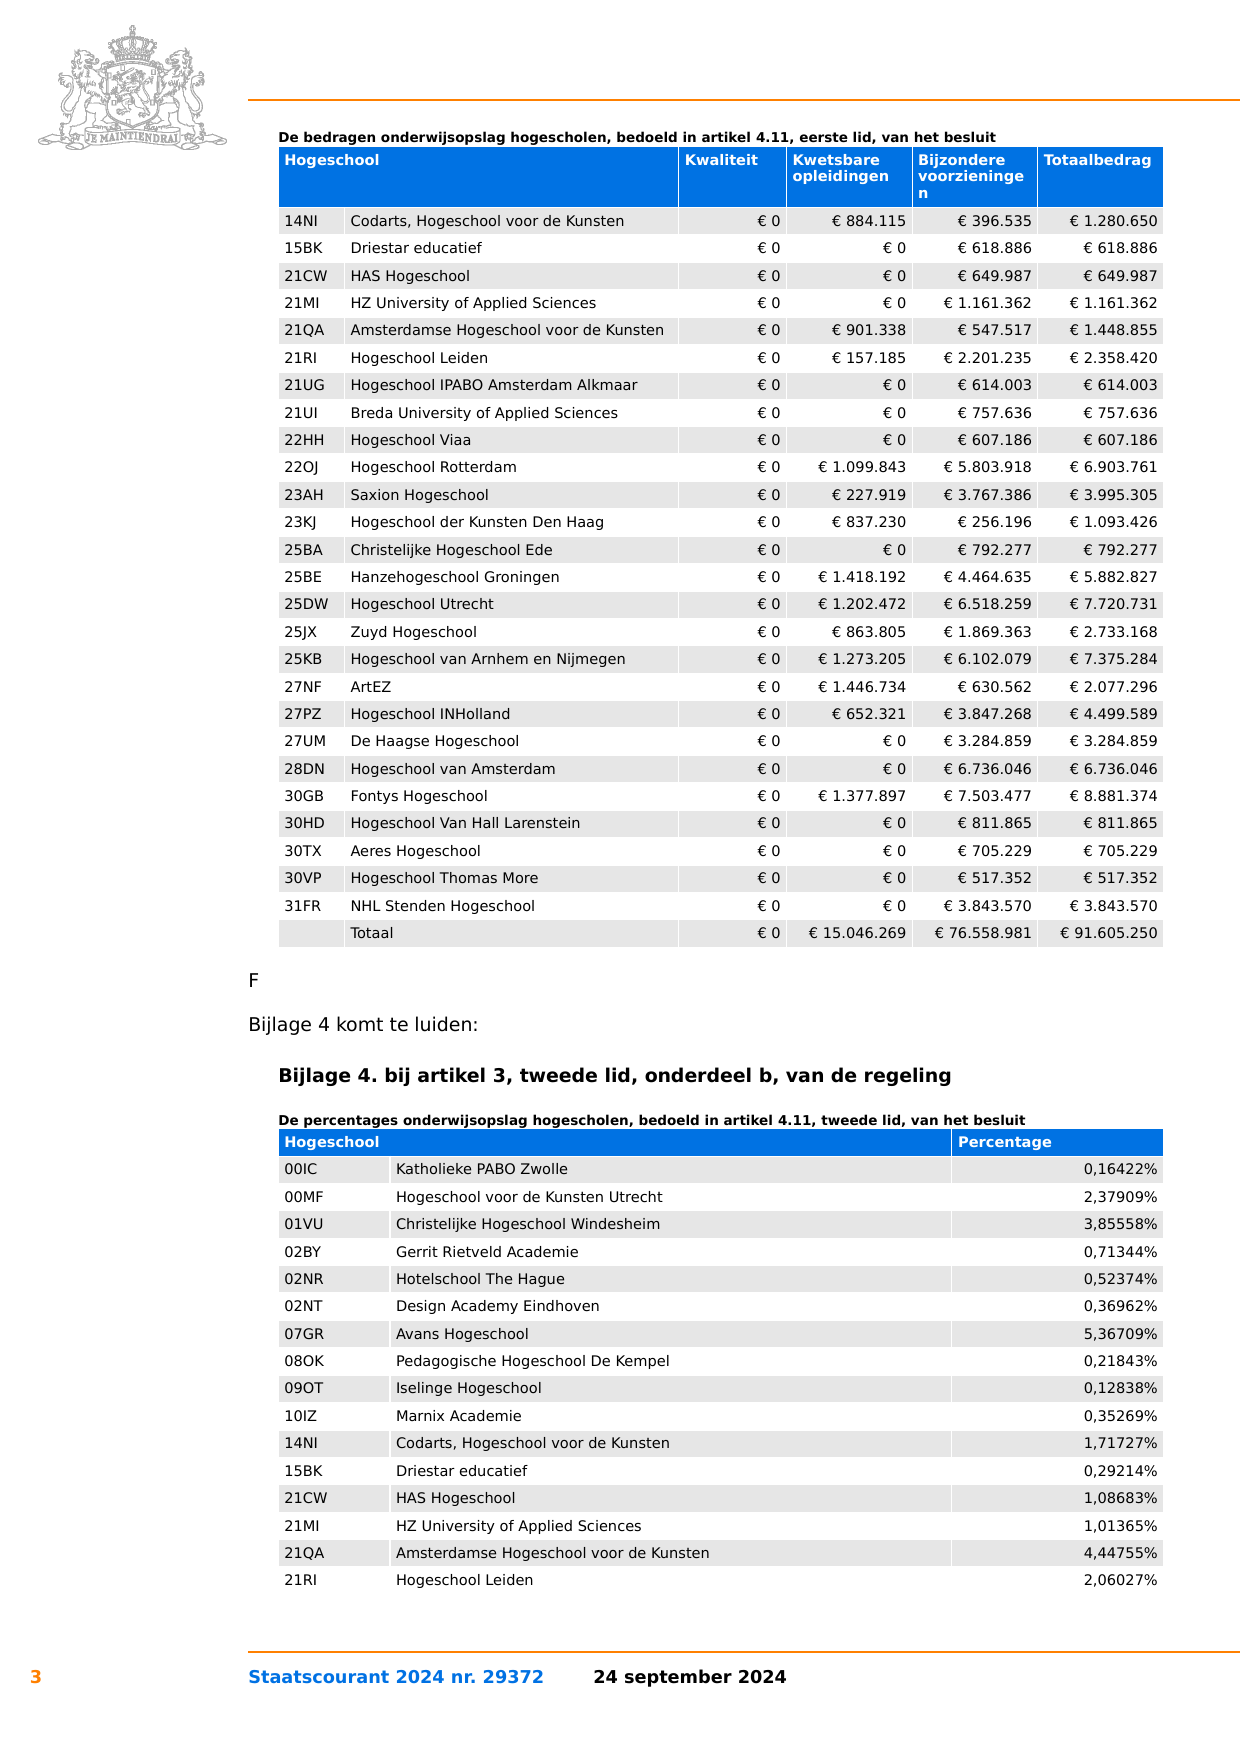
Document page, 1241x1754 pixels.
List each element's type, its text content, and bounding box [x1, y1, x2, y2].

table_cell € 547.517 [913, 318, 1037, 344]
table_cell Codarts, Hogeschool voor de Kunsten [345, 208, 678, 234]
table_cell 2,06027% [952, 1568, 1163, 1594]
table_cell 31FR [279, 893, 344, 919]
table_cell Marnix Academie [391, 1403, 951, 1429]
table_cell 15BK [279, 1458, 389, 1484]
table_cell € 2.733.168 [1038, 619, 1163, 645]
table_cell € 649.987 [913, 263, 1037, 289]
table_cell 4,44755% [952, 1540, 1163, 1566]
table_cell Totaalbedrag [1038, 147, 1163, 207]
table_cell € 0 [679, 509, 786, 536]
table_cell 27PZ [279, 701, 344, 727]
table_cell Driestar educatief [391, 1458, 951, 1484]
table_cell Codarts, Hogeschool voor de Kunsten [391, 1431, 951, 1457]
table_cell Amsterdamse Hogeschool voor de Kunsten [391, 1540, 951, 1566]
table_cell € 618.886 [1038, 235, 1163, 262]
table_cell € 652.321 [787, 701, 912, 727]
table_cell € 396.535 [913, 208, 1037, 234]
table_cell Zuyd Hogeschool [345, 619, 678, 645]
table_cell € 0 [679, 920, 786, 947]
table_cell 25KB [279, 646, 344, 673]
table_cell € 630.562 [913, 674, 1037, 700]
table_cell 21QA [279, 318, 344, 344]
table_cell € 0 [679, 838, 786, 864]
table_cell Hogeschool [279, 1129, 951, 1156]
table_cell 1,08683% [952, 1485, 1163, 1512]
table_cell 21UG [279, 373, 344, 399]
table_cell € 757.636 [1038, 400, 1163, 426]
table_cell € 91.605.250 [1038, 920, 1163, 947]
text Bijlage 4 komt te luiden: [248, 1013, 1163, 1035]
table_cell € 792.277 [1038, 537, 1163, 563]
table_cell 14NI [279, 208, 344, 234]
table_cell € 1.161.362 [1038, 290, 1163, 317]
table_cell Hogeschool Utrecht [345, 592, 678, 618]
table_cell Hotelschool The Hague [391, 1266, 951, 1292]
table_cell € 0 [787, 235, 912, 262]
table_cell € 0 [787, 537, 912, 563]
table_cell 01VU [279, 1211, 389, 1238]
table_cell € 0 [679, 619, 786, 645]
table_cell € 884.115 [787, 208, 912, 234]
table_cell € 2.358.420 [1038, 345, 1163, 371]
table_cell € 614.003 [913, 373, 1037, 399]
table_cell 25DW [279, 592, 344, 618]
table_cell € 0 [679, 400, 786, 426]
table_cell € 1.202.472 [787, 592, 912, 618]
table_cell € 0 [679, 318, 786, 344]
table_cell HZ University of Applied Sciences [391, 1513, 951, 1539]
table_cell 21RI [279, 345, 344, 371]
table_cell Fontys Hogeschool [345, 783, 678, 810]
table_cell [279, 920, 344, 947]
table_cell € 0 [787, 427, 912, 453]
table_cell 21UI [279, 400, 344, 426]
table_cell € 649.987 [1038, 263, 1163, 289]
table_cell € 2.077.296 [1038, 674, 1163, 700]
table_cell € 837.230 [787, 509, 912, 536]
table_cell € 3.843.570 [1038, 893, 1163, 919]
table_cell 02NR [279, 1266, 389, 1292]
table_cell Percentage [952, 1129, 1163, 1156]
table_cell € 0 [787, 263, 912, 289]
table_cell HAS Hogeschool [391, 1485, 951, 1512]
table_cell 0,16422% [952, 1157, 1163, 1183]
table_cell Amsterdamse Hogeschool voor de Kunsten [345, 318, 678, 344]
table_cell € 5.882.827 [1038, 564, 1163, 591]
table_cell 30HD [279, 811, 344, 837]
table_cell 23KJ [279, 509, 344, 536]
table_cell € 0 [679, 811, 786, 837]
table_cell € 0 [679, 208, 786, 234]
table_cell € 4.499.589 [1038, 701, 1163, 727]
table_cell € 0 [787, 756, 912, 782]
table_cell € 607.186 [913, 427, 1037, 453]
table_cell Hogeschool Leiden [391, 1568, 951, 1594]
table_cell € 1.093.426 [1038, 509, 1163, 536]
table_cell 5,36709% [952, 1321, 1163, 1347]
table_cell € 256.196 [913, 509, 1037, 536]
table_cell NHL Stenden Hogeschool [345, 893, 678, 919]
table_cell 15BK [279, 235, 344, 262]
table_cell € 0 [679, 564, 786, 591]
table_header De bedragen onderwijsopslag hogescholen, bedoeld in artikel 4.11, eerste lid, van het besluit [278, 130, 1163, 146]
table_cell Hogeschool Van Hall Larenstein [345, 811, 678, 837]
table_cell € 3.843.570 [913, 893, 1037, 919]
table_cell € 0 [787, 838, 912, 864]
table_cell 25JX [279, 619, 344, 645]
table_cell Totaal [345, 920, 678, 947]
table_cell € 0 [679, 783, 786, 810]
table_cell Katholieke PABO Zwolle [391, 1157, 951, 1183]
table_cell 0,21843% [952, 1348, 1163, 1375]
table_cell 0,36962% [952, 1294, 1163, 1320]
table_cell € 811.865 [1038, 811, 1163, 837]
table_cell € 0 [787, 373, 912, 399]
table_cell € 618.886 [913, 235, 1037, 262]
table_cell 07GR [279, 1321, 389, 1347]
table_cell € 6.903.761 [1038, 455, 1163, 481]
table_cell 21CW [279, 263, 344, 289]
table_cell 23AH [279, 482, 344, 508]
table_cell Hogeschool van Amsterdam [345, 756, 678, 782]
table_cell Aeres Hogeschool [345, 838, 678, 864]
table_cell 0,52374% [952, 1266, 1163, 1292]
table_cell € 7.503.477 [913, 783, 1037, 810]
table_cell Hogeschool [279, 147, 678, 207]
table_cell Gerrit Rietveld Academie [391, 1239, 951, 1265]
table_cell HAS Hogeschool [345, 263, 678, 289]
table_cell € 6.518.259 [913, 592, 1037, 618]
table_cell Driestar educatief [345, 235, 678, 262]
table_cell € 7.720.731 [1038, 592, 1163, 618]
table_cell € 76.558.981 [913, 920, 1037, 947]
table_cell € 15.046.269 [787, 920, 912, 947]
table_cell Pedagogische Hogeschool De Kempel [391, 1348, 951, 1375]
table_cell 1,71727% [952, 1431, 1163, 1457]
table_cell 02NT [279, 1294, 389, 1320]
table_cell Iselinge Hogeschool [391, 1376, 951, 1402]
table_cell Hogeschool van Arnhem en Nijmegen [345, 646, 678, 673]
table_cell Hogeschool Viaa [345, 427, 678, 453]
text F [248, 969, 1163, 992]
table_cell € 6.102.079 [913, 646, 1037, 673]
table_cell € 1.418.192 [787, 564, 912, 591]
table_cell € 1.099.843 [787, 455, 912, 481]
table_cell € 0 [679, 263, 786, 289]
table_cell Hogeschool IPABO Amsterdam Alkmaar [345, 373, 678, 399]
table_cell ArtEZ [345, 674, 678, 700]
table_cell € 0 [679, 427, 786, 453]
table_cell 22HH [279, 427, 344, 453]
table_cell € 792.277 [913, 537, 1037, 563]
table_cell € 1.446.734 [787, 674, 912, 700]
table_cell € 901.338 [787, 318, 912, 344]
table_cell 21CW [279, 1485, 389, 1512]
table_cell € 0 [679, 729, 786, 755]
table_cell 09OT [279, 1376, 389, 1402]
table_cell 30VP [279, 866, 344, 892]
table_cell € 0 [787, 811, 912, 837]
table_cell 21MI [279, 290, 344, 317]
table_cell Design Academy Eindhoven [391, 1294, 951, 1320]
table_cell € 0 [787, 290, 912, 317]
table_cell Hogeschool der Kunsten Den Haag [345, 509, 678, 536]
picture [38, 25, 227, 150]
subtitle Bijlage 4. bij artikel 3, tweede lid, onderdeel b, van de regeling [278, 1065, 1163, 1087]
table_cell € 0 [679, 482, 786, 508]
table_cell € 0 [679, 674, 786, 700]
table_cell € 0 [787, 400, 912, 426]
table_cell Breda University of Applied Sciences [345, 400, 678, 426]
table_cell € 8.881.374 [1038, 783, 1163, 810]
table_cell € 705.229 [1038, 838, 1163, 864]
table_cell Saxion Hogeschool [345, 482, 678, 508]
table_cell Bijzondere voorzieningen [913, 147, 1037, 207]
table_cell € 0 [679, 345, 786, 371]
table_cell 21RI [279, 1568, 389, 1594]
table_cell € 3.284.859 [1038, 729, 1163, 755]
table_cell Christelijke Hogeschool Ede [345, 537, 678, 563]
table_cell € 607.186 [1038, 427, 1163, 453]
table_cell De Haagse Hogeschool [345, 729, 678, 755]
table_cell 3,85558% [952, 1211, 1163, 1238]
table_cell 0,12838% [952, 1376, 1163, 1402]
table_cell 27UM [279, 729, 344, 755]
table_cell 22OJ [279, 455, 344, 481]
table_cell € 7.375.284 [1038, 646, 1163, 673]
table_cell € 0 [679, 373, 786, 399]
table_cell Avans Hogeschool [391, 1321, 951, 1347]
table_cell € 0 [679, 893, 786, 919]
table_cell Christelijke Hogeschool Windesheim [391, 1211, 951, 1238]
table_cell € 517.352 [1038, 866, 1163, 892]
table_cell 25BE [279, 564, 344, 591]
table_cell € 3.847.268 [913, 701, 1037, 727]
table_cell 30GB [279, 783, 344, 810]
table_cell € 3.995.305 [1038, 482, 1163, 508]
table_cell € 757.636 [913, 400, 1037, 426]
table_cell 0,29214% [952, 1458, 1163, 1484]
table_cell € 1.377.897 [787, 783, 912, 810]
table_cell 1,01365% [952, 1513, 1163, 1539]
table_cell € 157.185 [787, 345, 912, 371]
table_cell € 0 [679, 290, 786, 317]
table_cell € 1.280.650 [1038, 208, 1163, 234]
table_cell € 0 [679, 235, 786, 262]
table_cell € 705.229 [913, 838, 1037, 864]
table_cell Hogeschool Rotterdam [345, 455, 678, 481]
table_cell 0,71344% [952, 1239, 1163, 1265]
table_cell 0,35269% [952, 1403, 1163, 1429]
table_cell 02BY [279, 1239, 389, 1265]
table_cell € 6.736.046 [913, 756, 1037, 782]
table_cell Hogeschool INHolland [345, 701, 678, 727]
table_cell € 863.805 [787, 619, 912, 645]
table_cell € 614.003 [1038, 373, 1163, 399]
table_cell € 3.767.386 [913, 482, 1037, 508]
table_header De percentages onderwijsopslag hogescholen, bedoeld in artikel 4.11, tweede lid, van het besluit [278, 1113, 1163, 1128]
table_cell Hogeschool Leiden [345, 345, 678, 371]
table_cell € 2.201.235 [913, 345, 1037, 371]
table_cell 00MF [279, 1184, 389, 1210]
table_cell € 0 [679, 756, 786, 782]
table_cell 08OK [279, 1348, 389, 1375]
table_cell € 811.865 [913, 811, 1037, 837]
table_cell € 3.284.859 [913, 729, 1037, 755]
table_cell € 1.161.362 [913, 290, 1037, 317]
table_cell € 6.736.046 [1038, 756, 1163, 782]
table_cell € 517.352 [913, 866, 1037, 892]
table_cell 10IZ [279, 1403, 389, 1429]
table_cell 28DN [279, 756, 344, 782]
table_cell 2,37909% [952, 1184, 1163, 1210]
table_cell € 1.273.205 [787, 646, 912, 673]
table_cell Hogeschool Thomas More [345, 866, 678, 892]
table_cell 30TX [279, 838, 344, 864]
table_cell 27NF [279, 674, 344, 700]
table_cell € 0 [787, 893, 912, 919]
table_cell 25BA [279, 537, 344, 563]
table_cell € 5.803.918 [913, 455, 1037, 481]
table_cell € 0 [787, 729, 912, 755]
table_cell € 1.448.855 [1038, 318, 1163, 344]
table_cell € 0 [679, 592, 786, 618]
table_cell € 0 [679, 866, 786, 892]
table_cell € 1.869.363 [913, 619, 1037, 645]
table_cell 00IC [279, 1157, 389, 1183]
table_cell € 0 [679, 455, 786, 481]
table_cell € 0 [679, 646, 786, 673]
table_cell Kwaliteit [679, 147, 786, 207]
table_cell Hogeschool voor de Kunsten Utrecht [391, 1184, 951, 1210]
table_cell Hanzehogeschool Groningen [345, 564, 678, 591]
table_cell 21MI [279, 1513, 389, 1539]
table_cell € 0 [679, 701, 786, 727]
table_cell Kwetsbare opleidingen [787, 147, 912, 207]
table_cell HZ University of Applied Sciences [345, 290, 678, 317]
table_cell € 227.919 [787, 482, 912, 508]
table_cell 21QA [279, 1540, 389, 1566]
table_cell € 0 [787, 866, 912, 892]
table_cell 14NI [279, 1431, 389, 1457]
table_cell € 0 [679, 537, 786, 563]
table_cell € 4.464.635 [913, 564, 1037, 591]
